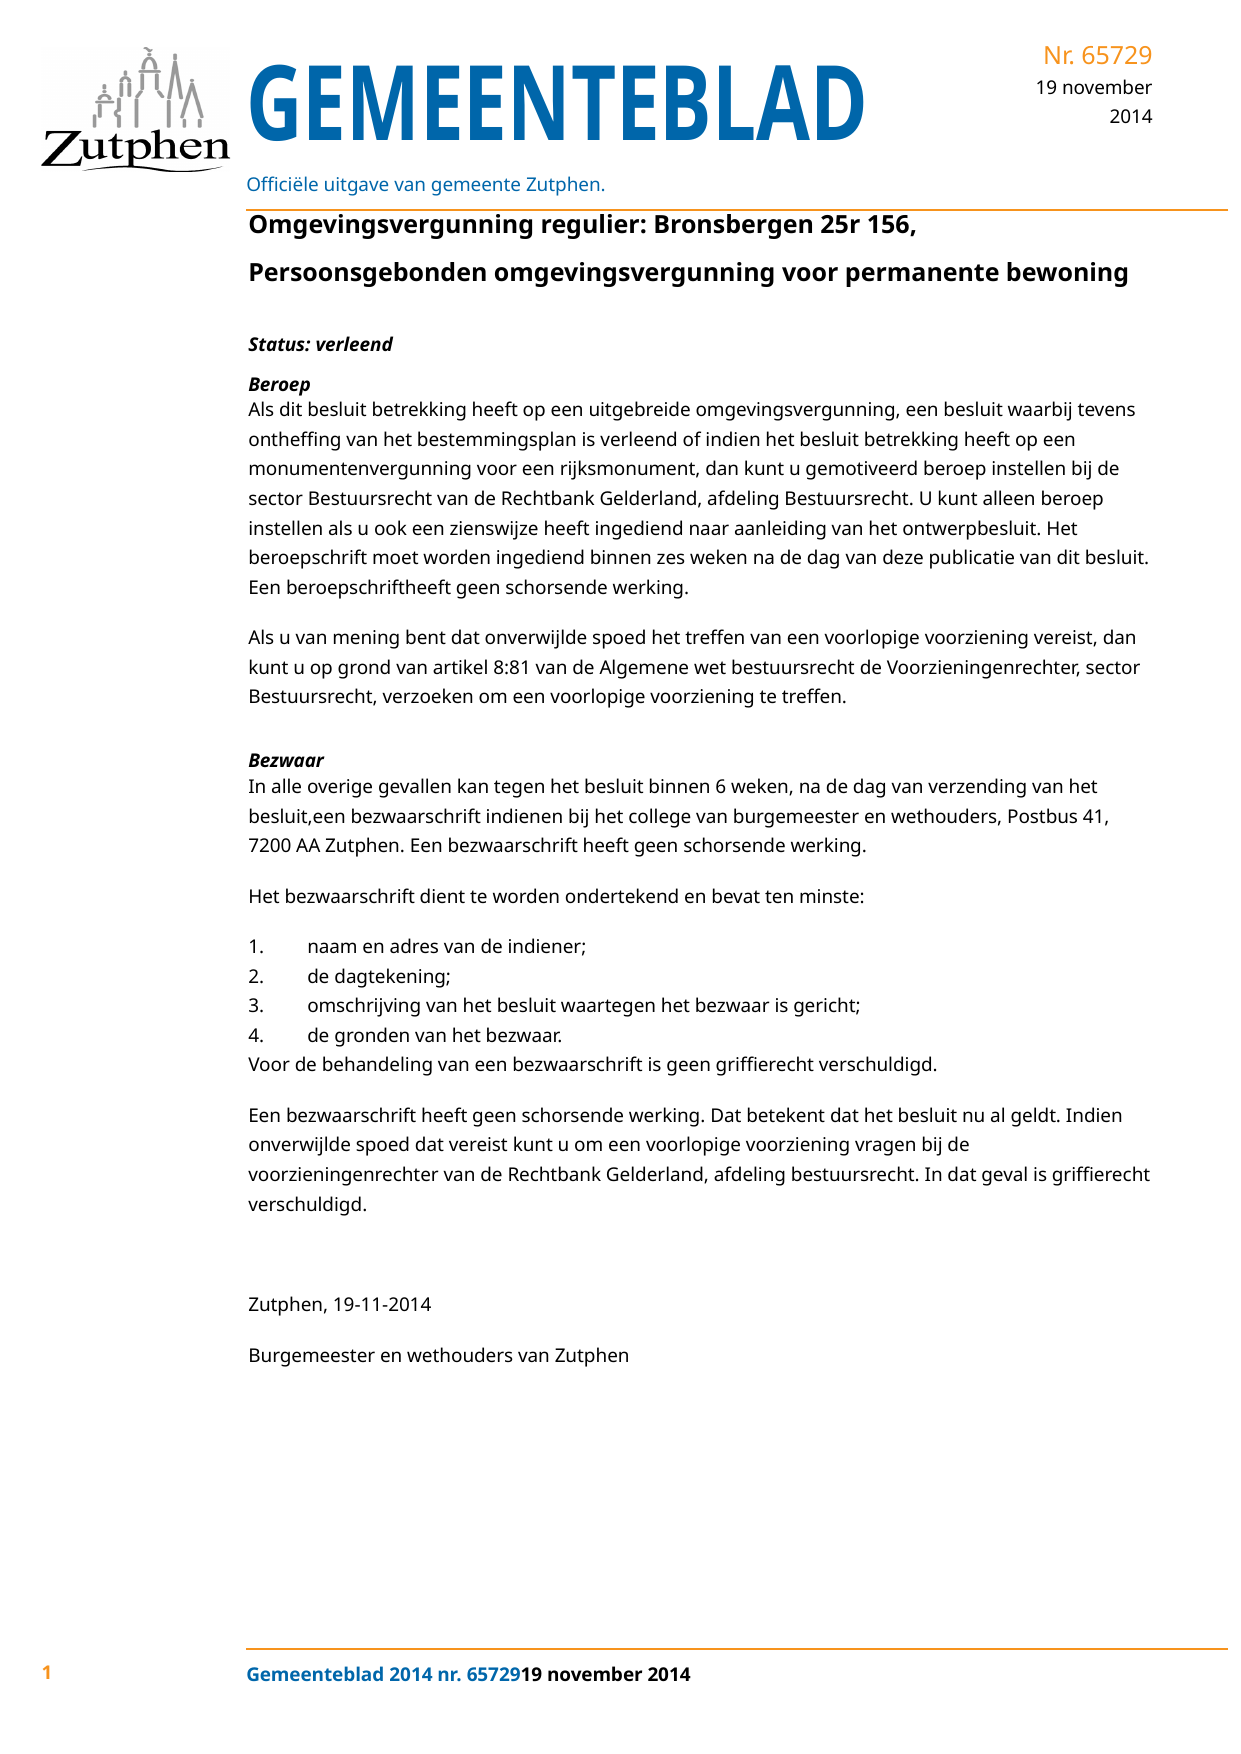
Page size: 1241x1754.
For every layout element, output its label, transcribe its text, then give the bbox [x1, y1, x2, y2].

text Status: verleend [248, 331, 1152, 357]
text Voor de behandeling van een bezwaarschrift is geen griffierecht verschuldigd. [248, 1052, 1152, 1077]
text Burgemeester en wethouders van Zutphen [248, 1342, 1152, 1368]
list de dagtekening; [248, 963, 1152, 988]
list naam en adres van de indiener; [248, 933, 1152, 959]
text Het bezwaarschrift dient te worden ondertekend en bevat ten minste: [248, 883, 1152, 908]
text In alle overige gevallen kan tegen het besluit binnen 6 weken, na de dag van verzending van het besluit,een bezwaarschrift indienen bij het college van burgemeester en wethouders, Postbus 41, 7200 AA Zutphen. Een bezwaarschrift heeft geen schorsende werking. [248, 773, 1152, 858]
text Bezwaar [248, 747, 1152, 773]
text Als dit besluit betrekking heeft op een uitgebreide omgevingsvergunning, een besluit waarbij tevens ontheffing van het bestemmingsplan is verleend of indien het besluit betrekking heeft op een monumentenvergunning voor een rijksmonument, dan kunt u gemotiveerd beroep instellen bij de sector Bestuursrecht van de Rechtbank Gelderland, afdeling Bestuursrecht. U kunt alleen beroep instellen als u ook een zienswijze heeft ingediend naar aanleiding van het ontwerpbesluit. Het beroepschrift moet worden ingediend binnen zes weken na de dag van deze publicatie van dit besluit. Een beroepschriftheeft geen schorsende werking. [248, 396, 1152, 600]
list omschrijving van het besluit waartegen het bezwaar is gericht; [248, 992, 1152, 1018]
list de gronden van het bezwaar. [248, 1022, 1152, 1048]
text Beroep [248, 371, 1152, 396]
text Als u van mening bent dat onverwijlde spoed het treffen van een voorlopige voorziening vereist, dan kunt u op grond van artikel 8:81 van de Algemene wet bestuursrecht de Voorzieningenrechter, sector Bestuursrecht, verzoeken om een voorlopige voorziening te treffen. [248, 624, 1152, 709]
text Zutphen, 19-11-2014 [248, 1292, 1152, 1317]
text Omgevingsvergunning regulier: Bronsbergen 25r 156, Persoonsgebonden omgevingsvergunning voor permanente bewoning [248, 211, 1152, 288]
text Een bezwaarschrift heeft geen schorsende werking. Dat betekent dat het besluit nu al geldt. Indien onverwijlde spoed dat vereist kunt u om een voorlopige voorziening vragen bij de voorzieningenrechter van de Rechtbank Gelderland, afdeling bestuursrecht. In dat geval is griffierecht verschuldigd. [248, 1102, 1152, 1216]
picture [41, 47, 231, 172]
